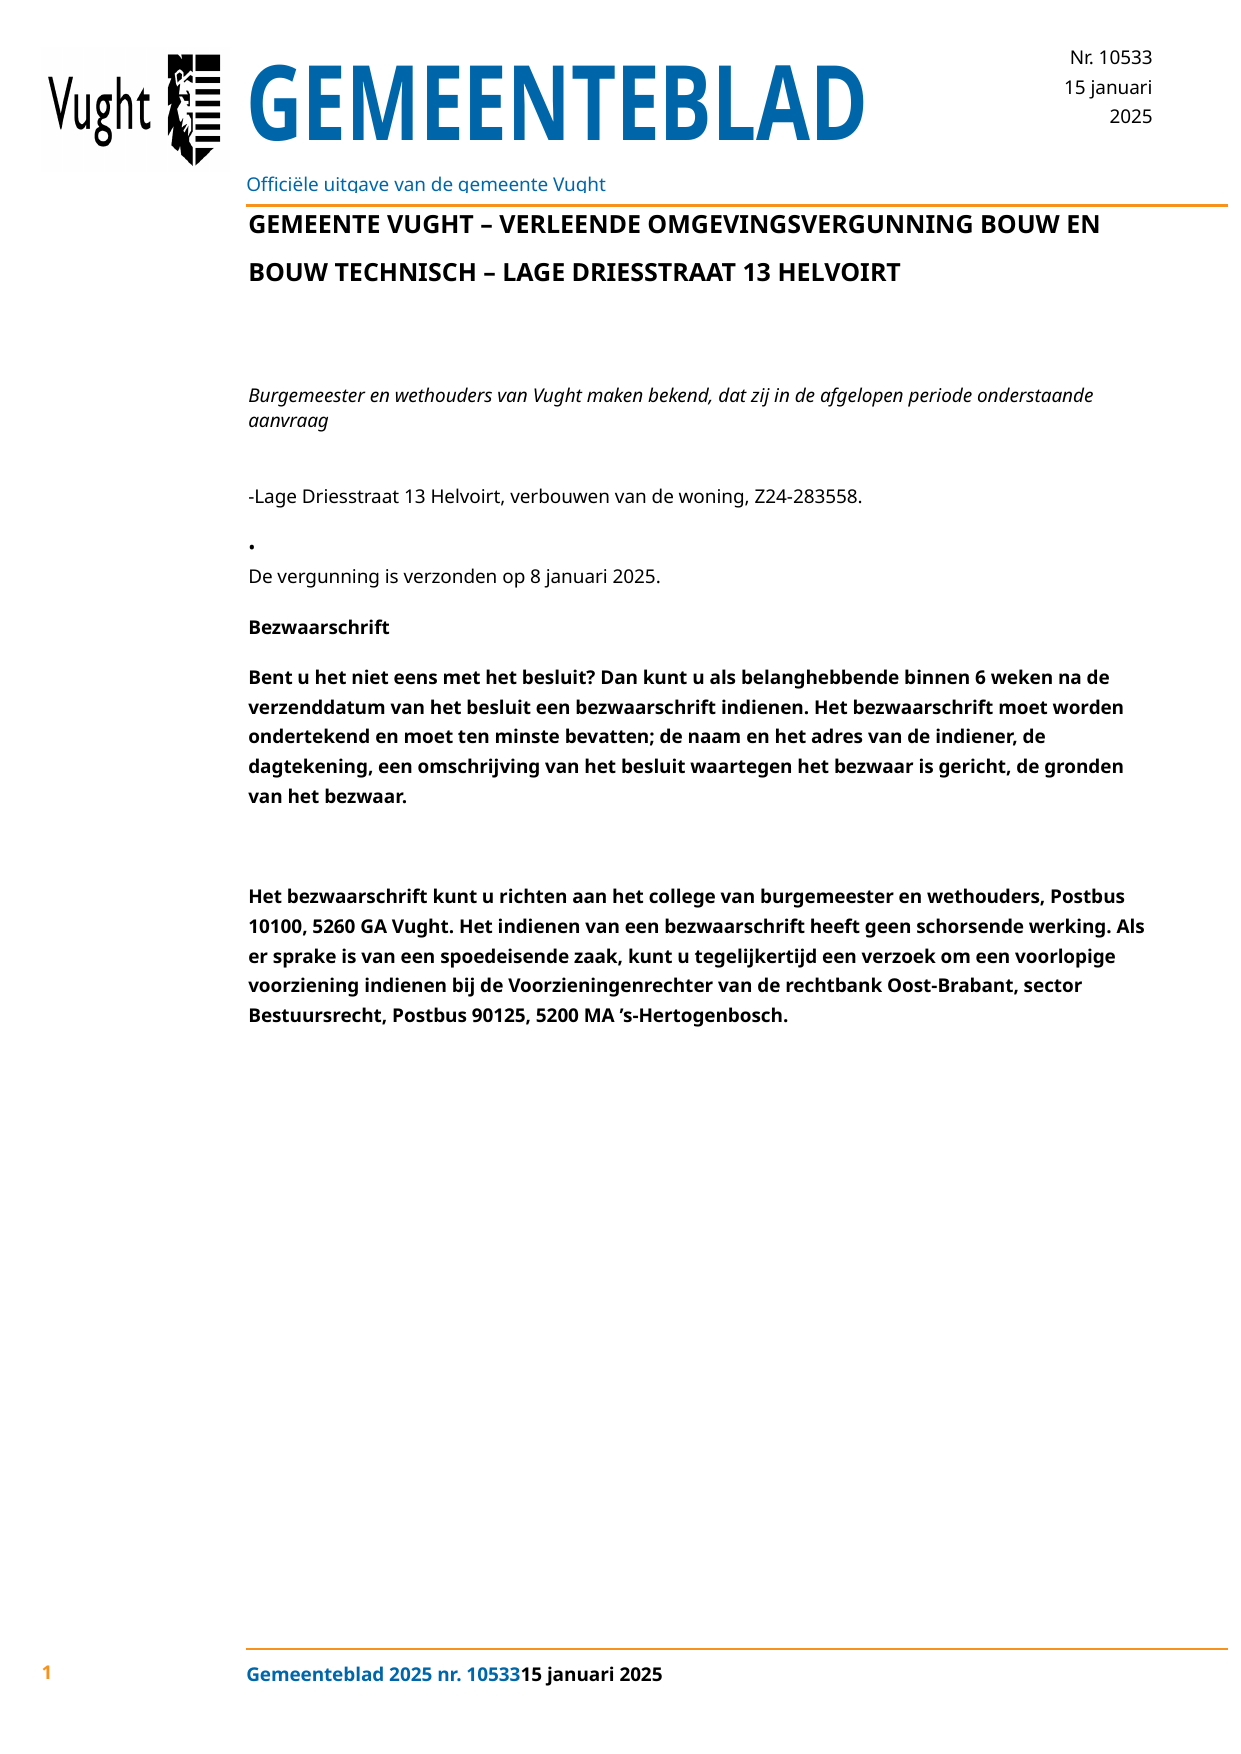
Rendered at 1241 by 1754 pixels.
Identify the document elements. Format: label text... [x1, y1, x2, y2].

text Bent u het niet eens met het besluit? Dan kunt u als belanghebbende binnen 6 weken na de verzenddatum van het besluit een bezwaarschrift indienen. Het bezwaarschrift moet worden ondertekend en moet ten minste bevatten; de naam en het adres van de indiener, de dagtekening, een omschrijving van het besluit waartegen het bezwaar is gericht, de gronden van het bezwaar. [248, 664, 1152, 809]
picture [41, 47, 231, 172]
text Burgemeester en wethouders van Vught maken bekend, dat zij in de afgelopen periode onderstaande aanvraag [248, 382, 1152, 433]
text De vergunning is verzonden op 8 januari 2025. [248, 564, 1152, 589]
text Het bezwaarschrift kunt u richten aan het college van burgemeester en wethouders, Postbus 10100, 5260 GA Vught. Het indienen van een bezwaarschrift heeft geen schorsende werking. Als er sprake is van een spoedeisende zaak, kunt u tegelijkertijd een verzoek om een voorlopige voorziening indienen bij de Voorzieningenrechter van de rechtbank Oost-Brabant, sector Bestuursrecht, Postbus 90125, 5200 MA ’s-Hertogenbosch. [248, 884, 1152, 1028]
text GEMEENTE VUGHT – VERLEENDE OMGEVINGSVERGUNNING BOUW EN BOUW TECHNISCH – LAGE DRIESSTRAAT 13 HELVOIRT [248, 207, 1152, 288]
text -Lage Driesstraat 13 Helvoirt, verbouwen van de woning, Z24-283558. [248, 484, 1152, 509]
text Bezwaarschrift [248, 614, 1152, 640]
